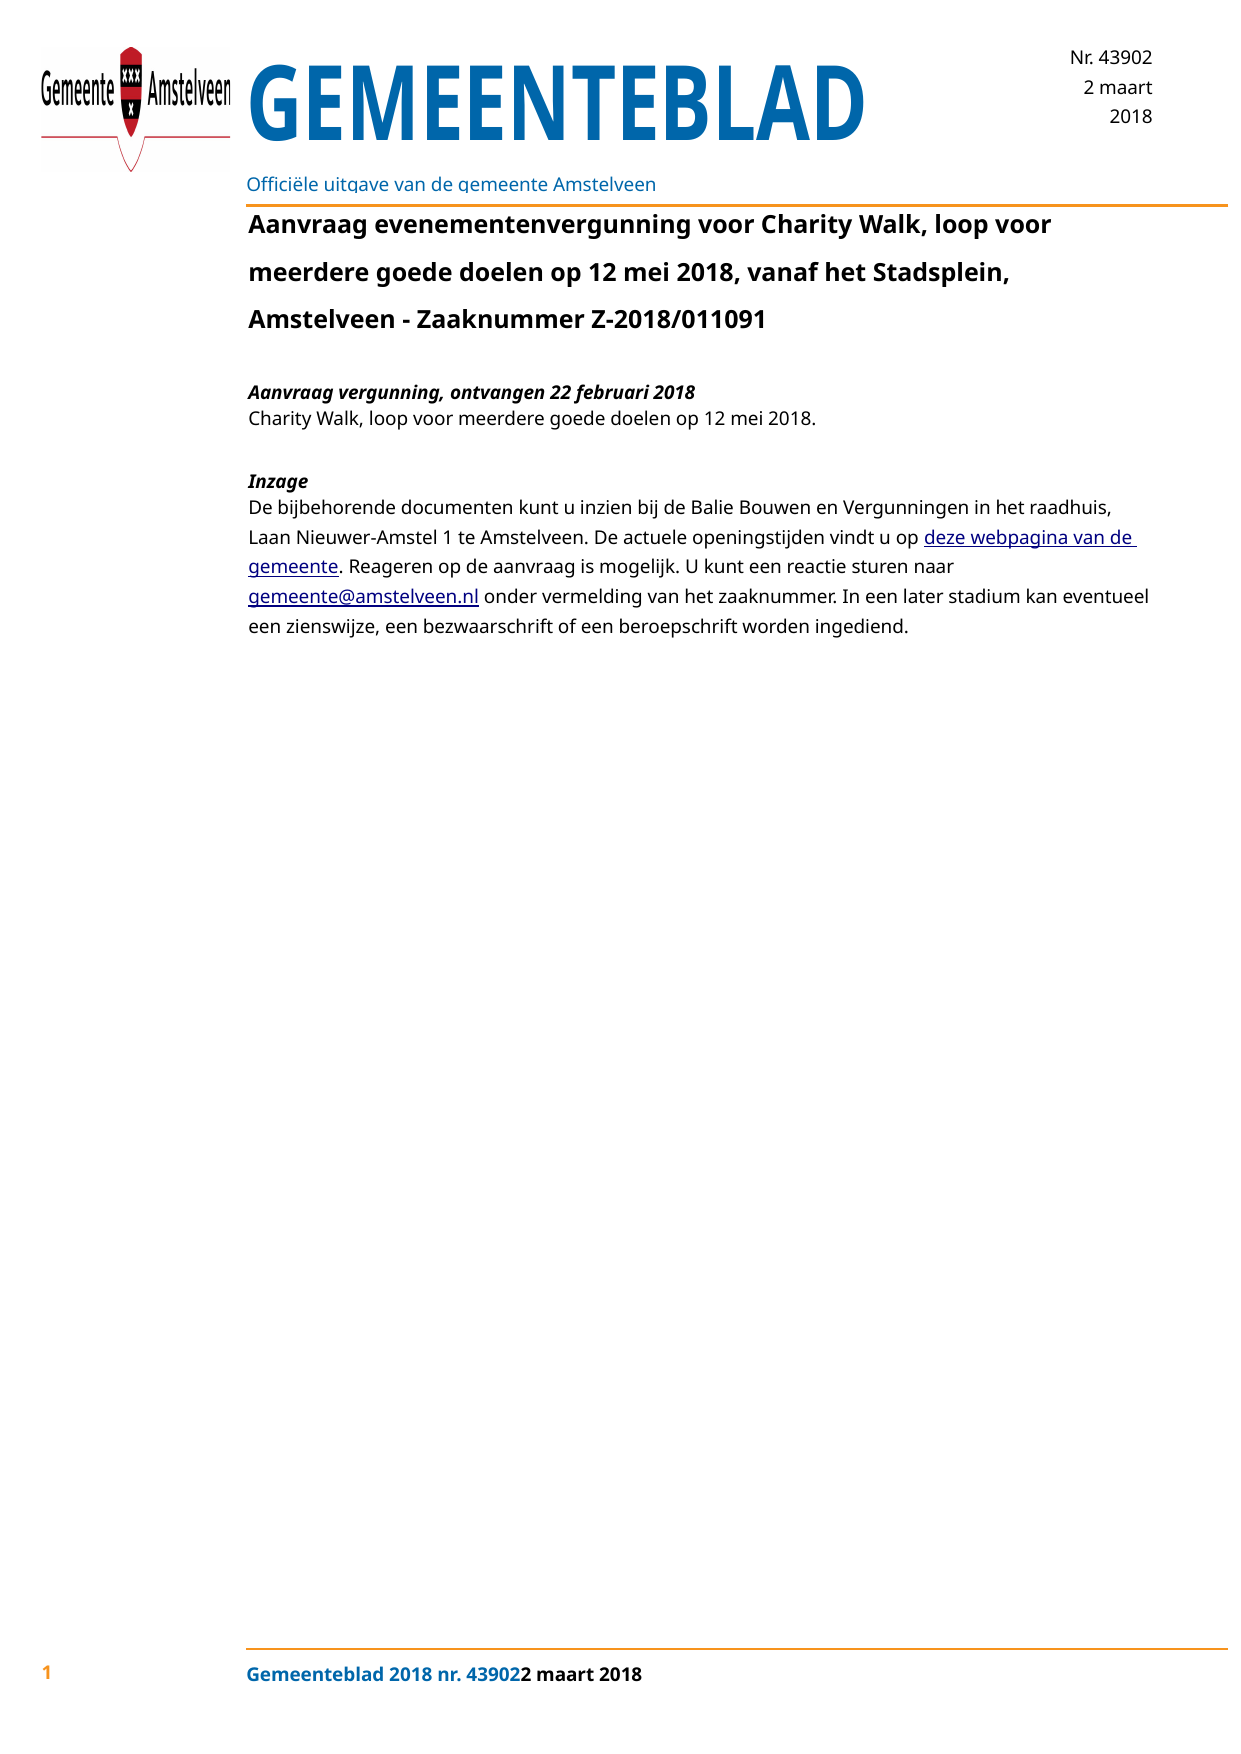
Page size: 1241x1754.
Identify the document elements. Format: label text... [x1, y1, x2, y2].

text De bijbehorende documenten kunt u inzien bij de Balie Bouwen en Vergunningen in het raadhuis, Laan Nieuwer-Amstel 1 te Amstelveen. De actuele openingstijden vindt u op deze webpagina van de gemeente. Reageren op de aanvraag is mogelijk. U kunt een reactie sturen naar gemeente@amstelveen.nl onder vermelding van het zaaknummer. In een later stadium kan eventueel een zienswijze, een bezwaarschrift of een beroepschrift worden ingediend. [248, 494, 1152, 638]
text Inzage [248, 469, 1152, 494]
text Aanvraag vergunning, ontvangen 22 februari 2018 [248, 379, 1152, 405]
text Aanvraag evenementenvergunning voor Charity Walk, loop voor meerdere goede doelen op 12 mei 2018, vanaf het Stadsplein, Amstelveen - Zaaknummer Z-2018/011091 [248, 207, 1152, 336]
picture [41, 47, 231, 172]
text Charity Walk, loop voor meerdere goede doelen op 12 mei 2018. [248, 405, 1152, 431]
